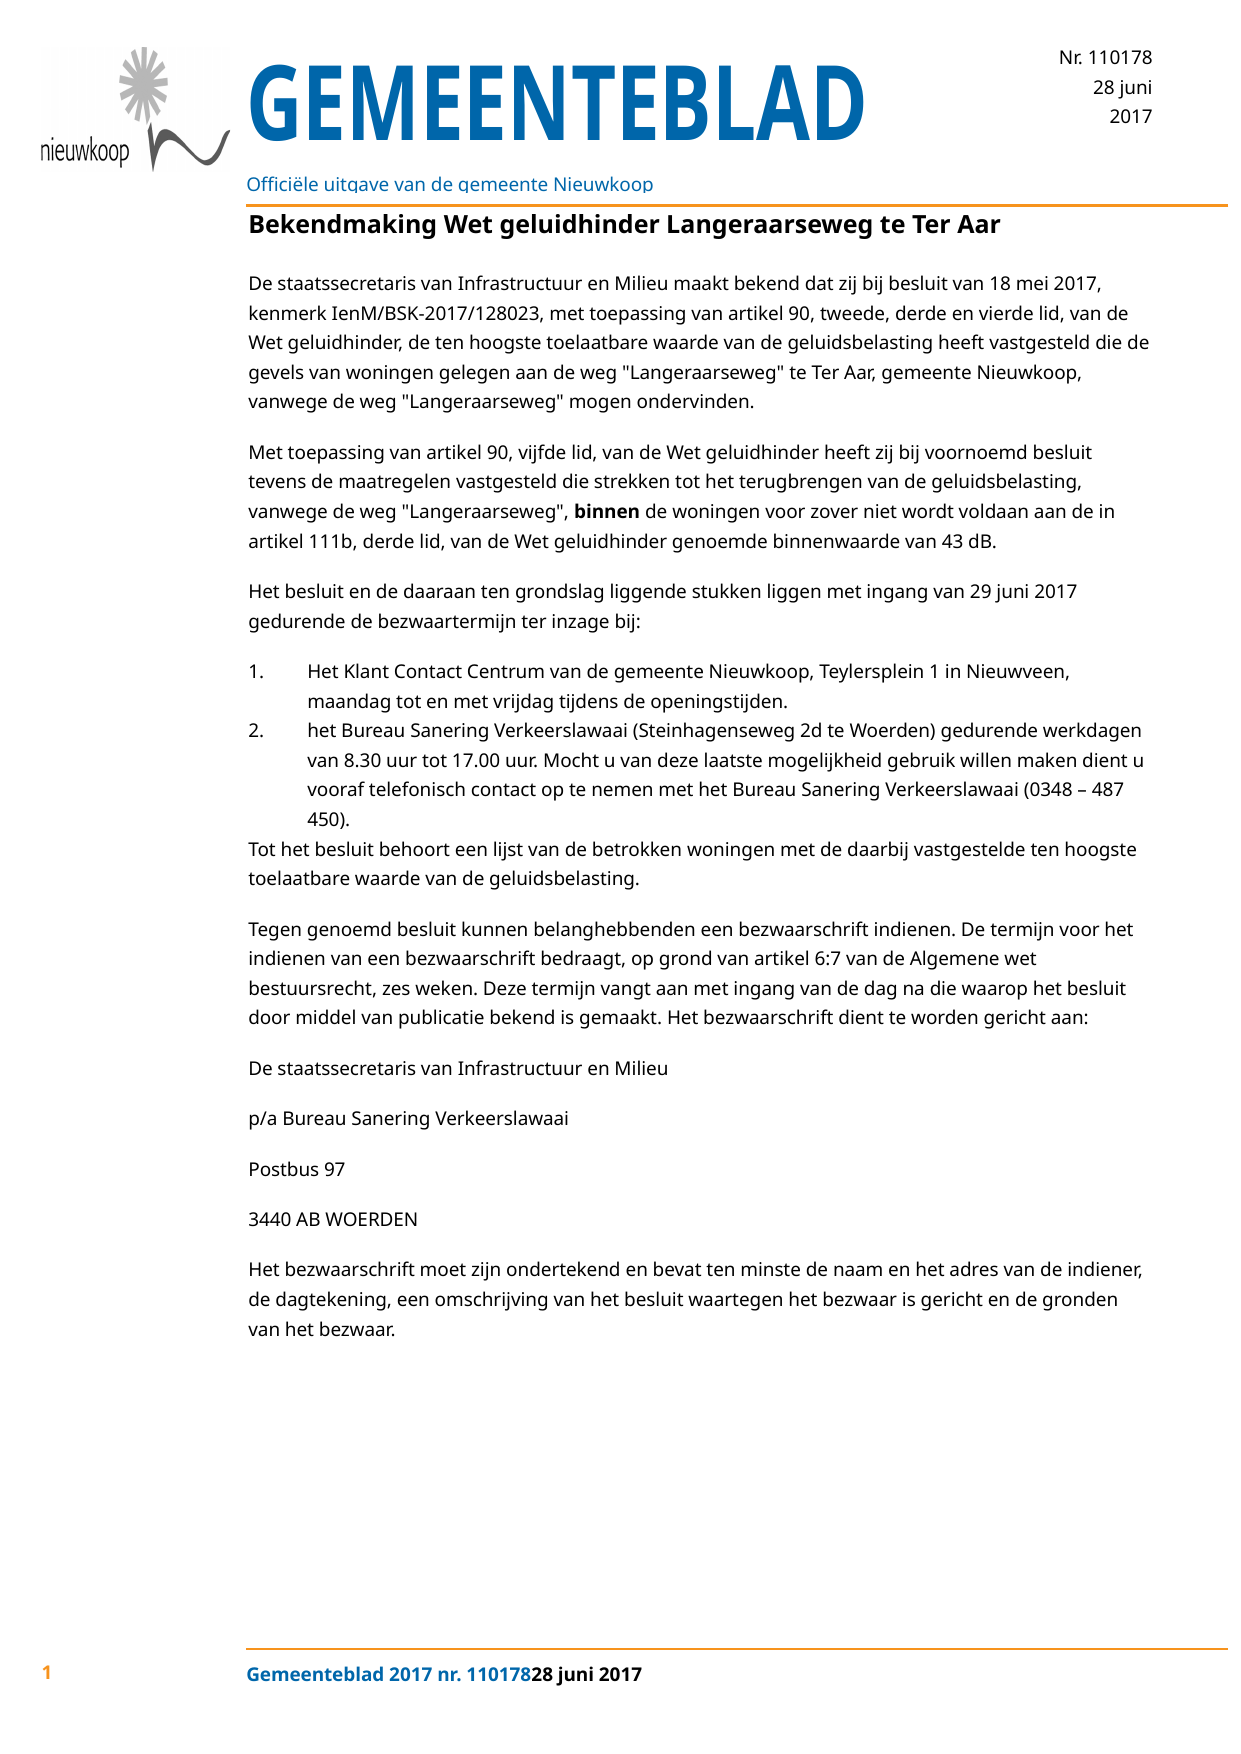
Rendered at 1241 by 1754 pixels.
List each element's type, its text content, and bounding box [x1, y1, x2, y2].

text Het besluit en de daaraan ten grondslag liggende stukken liggen met ingang van 29 juni 2017 gedurende de bezwaartermijn ter inzage bij: [248, 578, 1152, 633]
text Tot het besluit behoort een lijst van de betrokken woningen met de daarbij vastgestelde ten hoogste toelaatbare waarde van de geluidsbelasting. [248, 836, 1152, 891]
text Postbus 97 [248, 1156, 1152, 1181]
text 3440 AB WOERDEN [248, 1206, 1152, 1232]
text Bekendmaking Wet geluidhinder Langeraarseweg te Ter Aar [248, 207, 1152, 241]
text Met toepassing van artikel 90, vijfde lid, van de Wet geluidhinder heeft zij bij voornoemd besluit tevens de maatregelen vastgesteld die strekken tot het terugbrengen van de geluidsbelasting, vanwege de weg "Langeraarseweg", binnen de woningen voor zover niet wordt voldaan aan de in artikel 111b, derde lid, van de Wet geluidhinder genoemde binnenwaarde van 43 dB. [248, 439, 1152, 553]
text Tegen genoemd besluit kunnen belanghebbenden een bezwaarschrift indienen. De termijn voor het indienen van een bezwaarschrift bedraagt, op grond van artikel 6:7 van de Algemene wet bestuursrecht, zes weken. Deze termijn vangt aan met ingang van de dag na die waarop het besluit door middel van publicatie bekend is gemaakt. Het bezwaarschrift dient te worden gericht aan: [248, 916, 1152, 1030]
list het Bureau Sanering Verkeerslawaai (Steinhagenseweg 2d te Woerden) gedurende werkdagen van 8.30 uur tot 17.00 uur. Mocht u van deze laatste mogelijkheid gebruik willen maken dient u vooraf telefonisch contact op te nemen met het Bureau Sanering Verkeerslawaai (0348 – 487 450). [248, 717, 1152, 832]
text De staatssecretaris van Infrastructuur en Milieu [248, 1055, 1152, 1081]
text De staatssecretaris van Infrastructuur en Milieu maakt bekend dat zij bij besluit van 18 mei 2017, kenmerk IenM/BSK-2017/128023, met toepassing van artikel 90, tweede, derde en vierde lid, van de Wet geluidhinder, de ten hoogste toelaatbare waarde van de geluidsbelasting heeft vastgesteld die de gevels van woningen gelegen aan de weg "Langeraarseweg" te Ter Aar, gemeente Nieuwkoop, vanwege de weg "Langeraarseweg" mogen ondervinden. [248, 270, 1152, 414]
list Het Klant Contact Centrum van de gemeente Nieuwkoop, Teylersplein 1 in Nieuwveen, maandag tot en met vrijdag tijdens de openingstijden. [248, 658, 1152, 713]
text Het bezwaarschrift moet zijn ondertekend en bevat ten minste de naam en het adres van de indiener, de dagtekening, een omschrijving van het besluit waartegen het bezwaar is gericht en de gronden van het bezwaar. [248, 1257, 1152, 1341]
text p/a Bureau Sanering Verkeerslawaai [248, 1105, 1152, 1131]
picture [41, 47, 231, 172]
